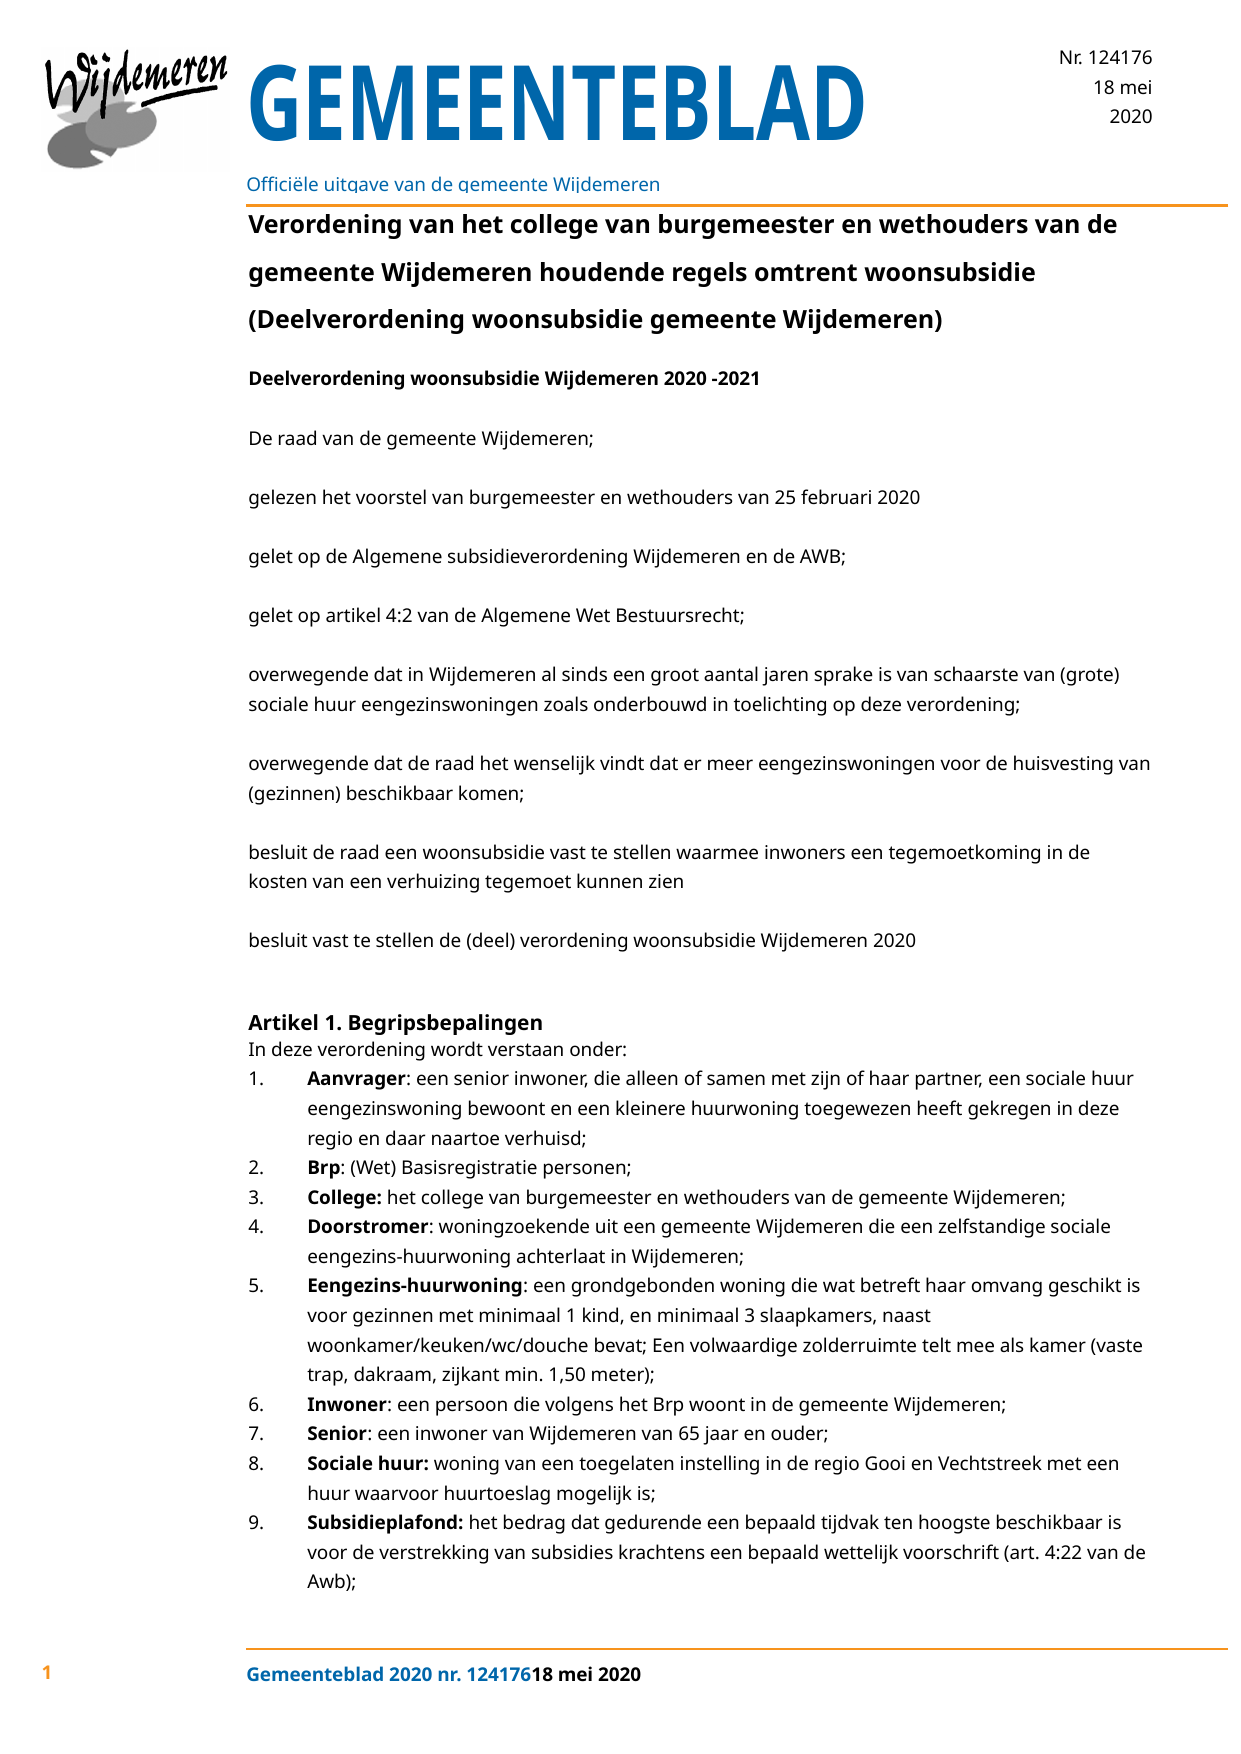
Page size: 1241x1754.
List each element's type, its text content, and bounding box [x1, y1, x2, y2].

text De raad van de gemeente Wijdemeren; [248, 425, 1152, 450]
list Inwoner: een persoon die volgens het Brp woont in de gemeente Wijdemeren; [248, 1391, 1152, 1417]
list College: het college van burgemeester en wethouders van de gemeente Wijdemeren; [248, 1184, 1152, 1210]
text besluit de raad een woonsubsidie vast te stellen waarmee inwoners een tegemoetkoming in de kosten van een verhuizing tegemoet kunnen zien [248, 839, 1152, 894]
text Deelverordening woonsubsidie Wijdemeren 2020 -2021 [248, 366, 1152, 391]
text Artikel 1. Begripsbepalingen [248, 1008, 1152, 1036]
list Aanvrager: een senior inwoner, die alleen of samen met zijn of haar partner, een sociale huur eengezinswoning bewoont en een kleinere huurwoning toegewezen heeft gekregen in deze regio en daar naartoe verhuisd; [248, 1066, 1152, 1151]
list Doorstromer: woningzoekende uit een gemeente Wijdemeren die een zelfstandige sociale eengezins-huurwoning achterlaat in Wijdemeren; [248, 1213, 1152, 1269]
list Senior: een inwoner van Wijdemeren van 65 jaar en ouder; [248, 1421, 1152, 1446]
list Eengezins-huurwoning: een grondgebonden woning die wat betreft haar omvang geschikt is voor gezinnen met minimaal 1 kind, en minimaal 3 slaapkamers, naast woonkamer/keuken/wc/douche bevat; Een volwaardige zolderruimte telt mee als kamer (vaste trap, dakraam, zijkant min. 1,50 meter); [248, 1273, 1152, 1387]
list Sociale huur: woning van een toegelaten instelling in de regio Gooi en Vechtstreek met een huur waarvoor huurtoeslag mogelijk is; [248, 1450, 1152, 1506]
text gelet op de Algemene subsidieverordening Wijdemeren en de AWB; [248, 543, 1152, 569]
text In deze verordening wordt verstaan onder: [248, 1036, 1152, 1062]
text overwegende dat in Wijdemeren al sinds een groot aantal jaren sprake is van schaarste van (grote) sociale huur eengezinswoningen zoals onderbouwd in toelichting op deze verordening; [248, 661, 1152, 717]
text gelezen het voorstel van burgemeester en wethouders van 25 februari 2020 [248, 484, 1152, 509]
picture [41, 47, 231, 172]
text Verordening van het college van burgemeester en wethouders van de gemeente Wijdemeren houdende regels omtrent woonsubsidie (Deelverordening woonsubsidie gemeente Wijdemeren) [248, 207, 1152, 336]
text overwegende dat de raad het wenselijk vindt dat er meer eengezinswoningen voor de huisvesting van (gezinnen) beschikbaar komen; [248, 750, 1152, 805]
text besluit vast te stellen de (deel) verordening woonsubsidie Wijdemeren 2020 [248, 928, 1152, 953]
list Brp: (Wet) Basisregistratie personen; [248, 1154, 1152, 1180]
text gelet op artikel 4:2 van de Algemene Wet Bestuursrecht; [248, 602, 1152, 628]
list Subsidieplafond: het bedrag dat gedurende een bepaald tijdvak ten hoogste beschikbaar is voor de verstrekking van subsidies krachtens een bepaald wettelijk voorschrift (art. 4:22 van de Awb); [248, 1509, 1152, 1594]
